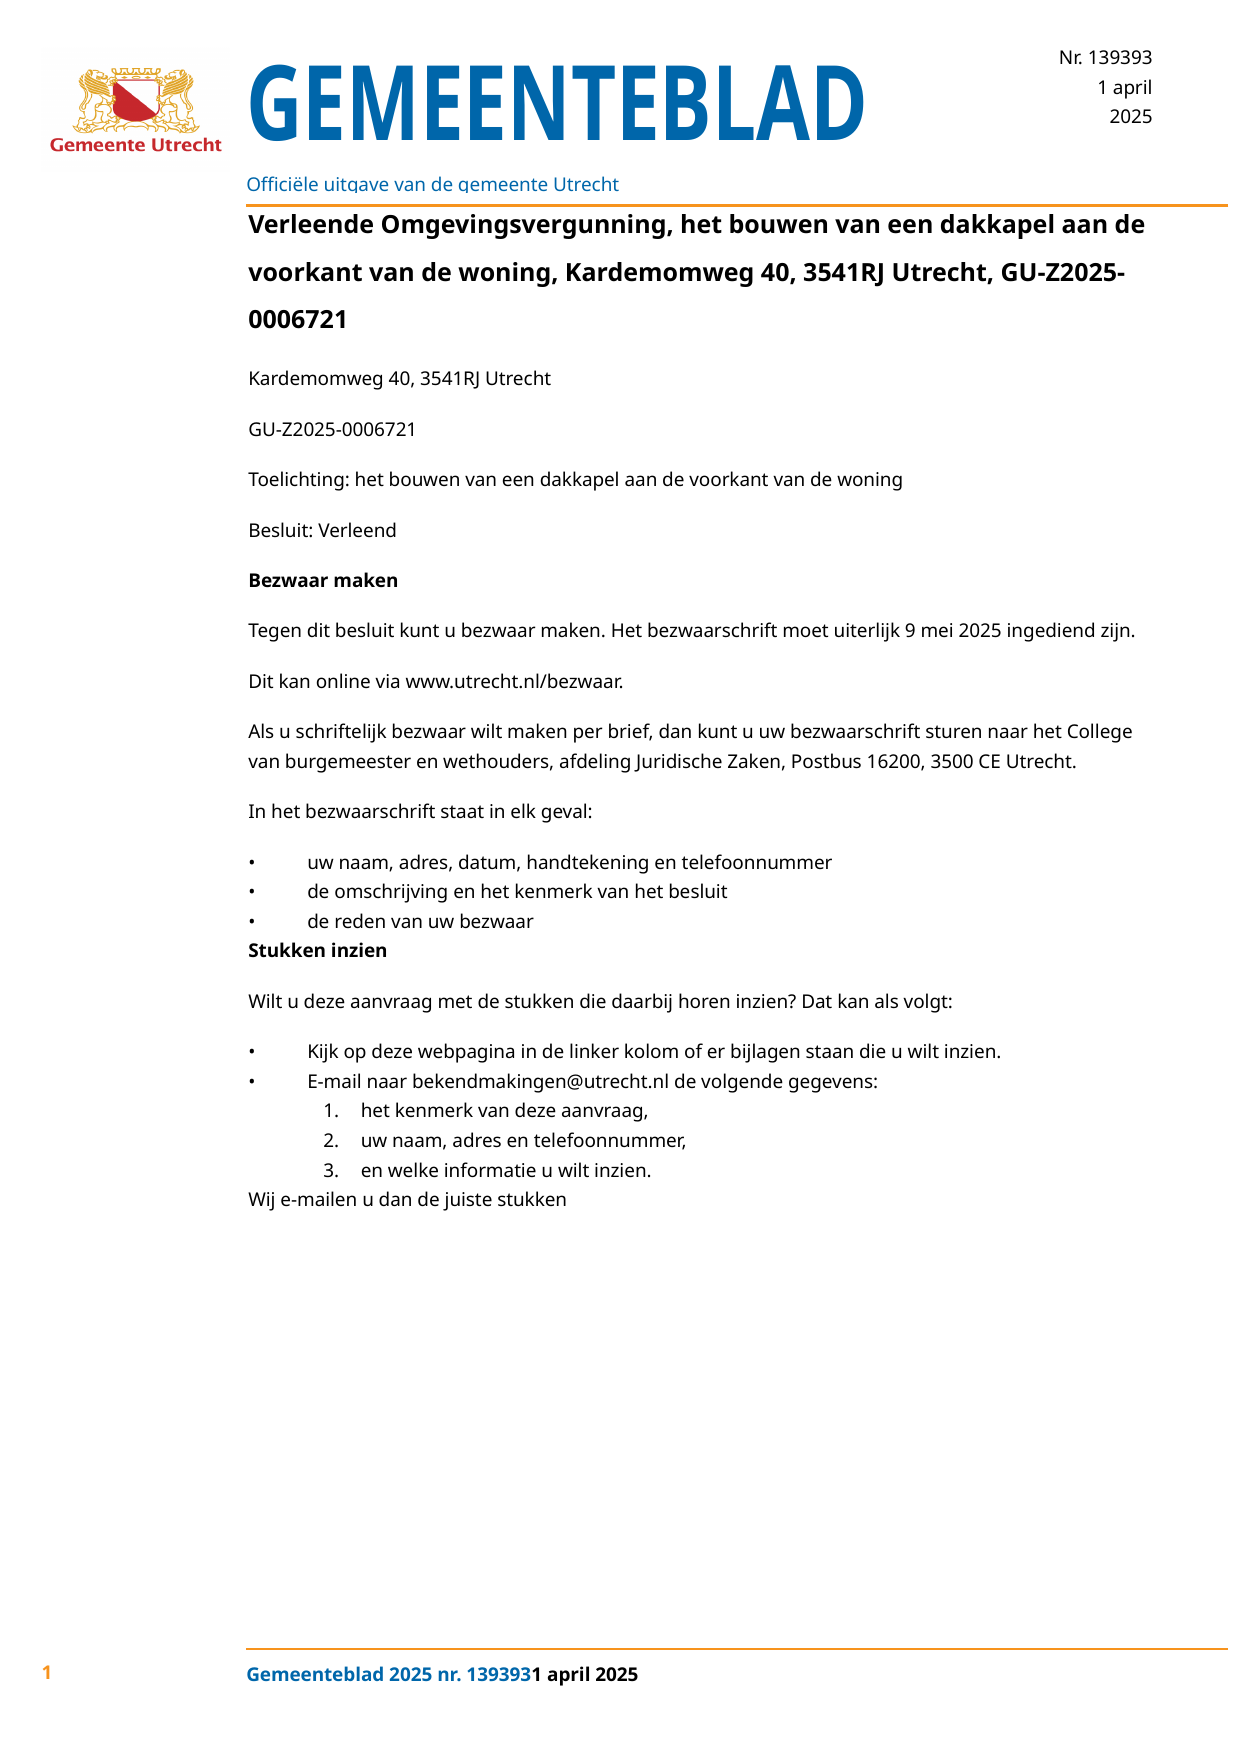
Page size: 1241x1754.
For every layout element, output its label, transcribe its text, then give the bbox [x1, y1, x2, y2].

list het kenmerk van deze aanvraag, [323, 1098, 1152, 1123]
text Tegen dit besluit kunt u bezwaar maken. Het bezwaarschrift moet uiterlijk 9 mei 2025 ingediend zijn. [248, 618, 1152, 643]
text Als u schriftelijk bezwaar wilt maken per brief, dan kunt u uw bezwaarschrift sturen naar het College van burgemeester en wethouders, afdeling Juridische Zaken, Postbus 16200, 3500 CE Utrecht. [248, 718, 1152, 774]
list Kijk op deze webpagina in de linker kolom of er bijlagen staan die u wilt inzien. [248, 1038, 1152, 1064]
text Kardemomweg 40, 3541RJ Utrecht [248, 366, 1152, 391]
text Dit kan online via www.utrecht.nl/bezwaar. [248, 668, 1152, 694]
list uw naam, adres, datum, handtekening en telefoonnummer [248, 849, 1152, 874]
list uw naam, adres en telefoonnummer, [323, 1127, 1152, 1153]
text Stukken inzien [248, 938, 1152, 963]
text Bezwaar maken [248, 567, 1152, 593]
picture [41, 47, 231, 172]
text In het bezwaarschrift staat in elk geval: [248, 798, 1152, 824]
list en welke informatie u wilt inzien. [323, 1157, 1152, 1182]
list de omschrijving en het kenmerk van het besluit [248, 878, 1152, 904]
text Wij e-mailen u dan de juiste stukken [248, 1186, 1152, 1212]
text Verleende Omgevingsvergunning, het bouwen van een dakkapel aan de voorkant van de woning, Kardemomweg 40, 3541RJ Utrecht, GU-Z2025-0006721 [248, 207, 1152, 336]
text Toelichting: het bouwen van een dakkapel aan de voorkant van de woning [248, 466, 1152, 492]
text GU-Z2025-0006721 [248, 416, 1152, 442]
list de reden van uw bezwaar [248, 908, 1152, 934]
list E-mail naar bekendmakingen@utrecht.nl de volgende gegevens: [248, 1068, 1152, 1094]
text Wilt u deze aanvraag met de stukken die daarbij horen inzien? Dat kan als volgt: [248, 988, 1152, 1014]
text Besluit: Verleend [248, 517, 1152, 542]
